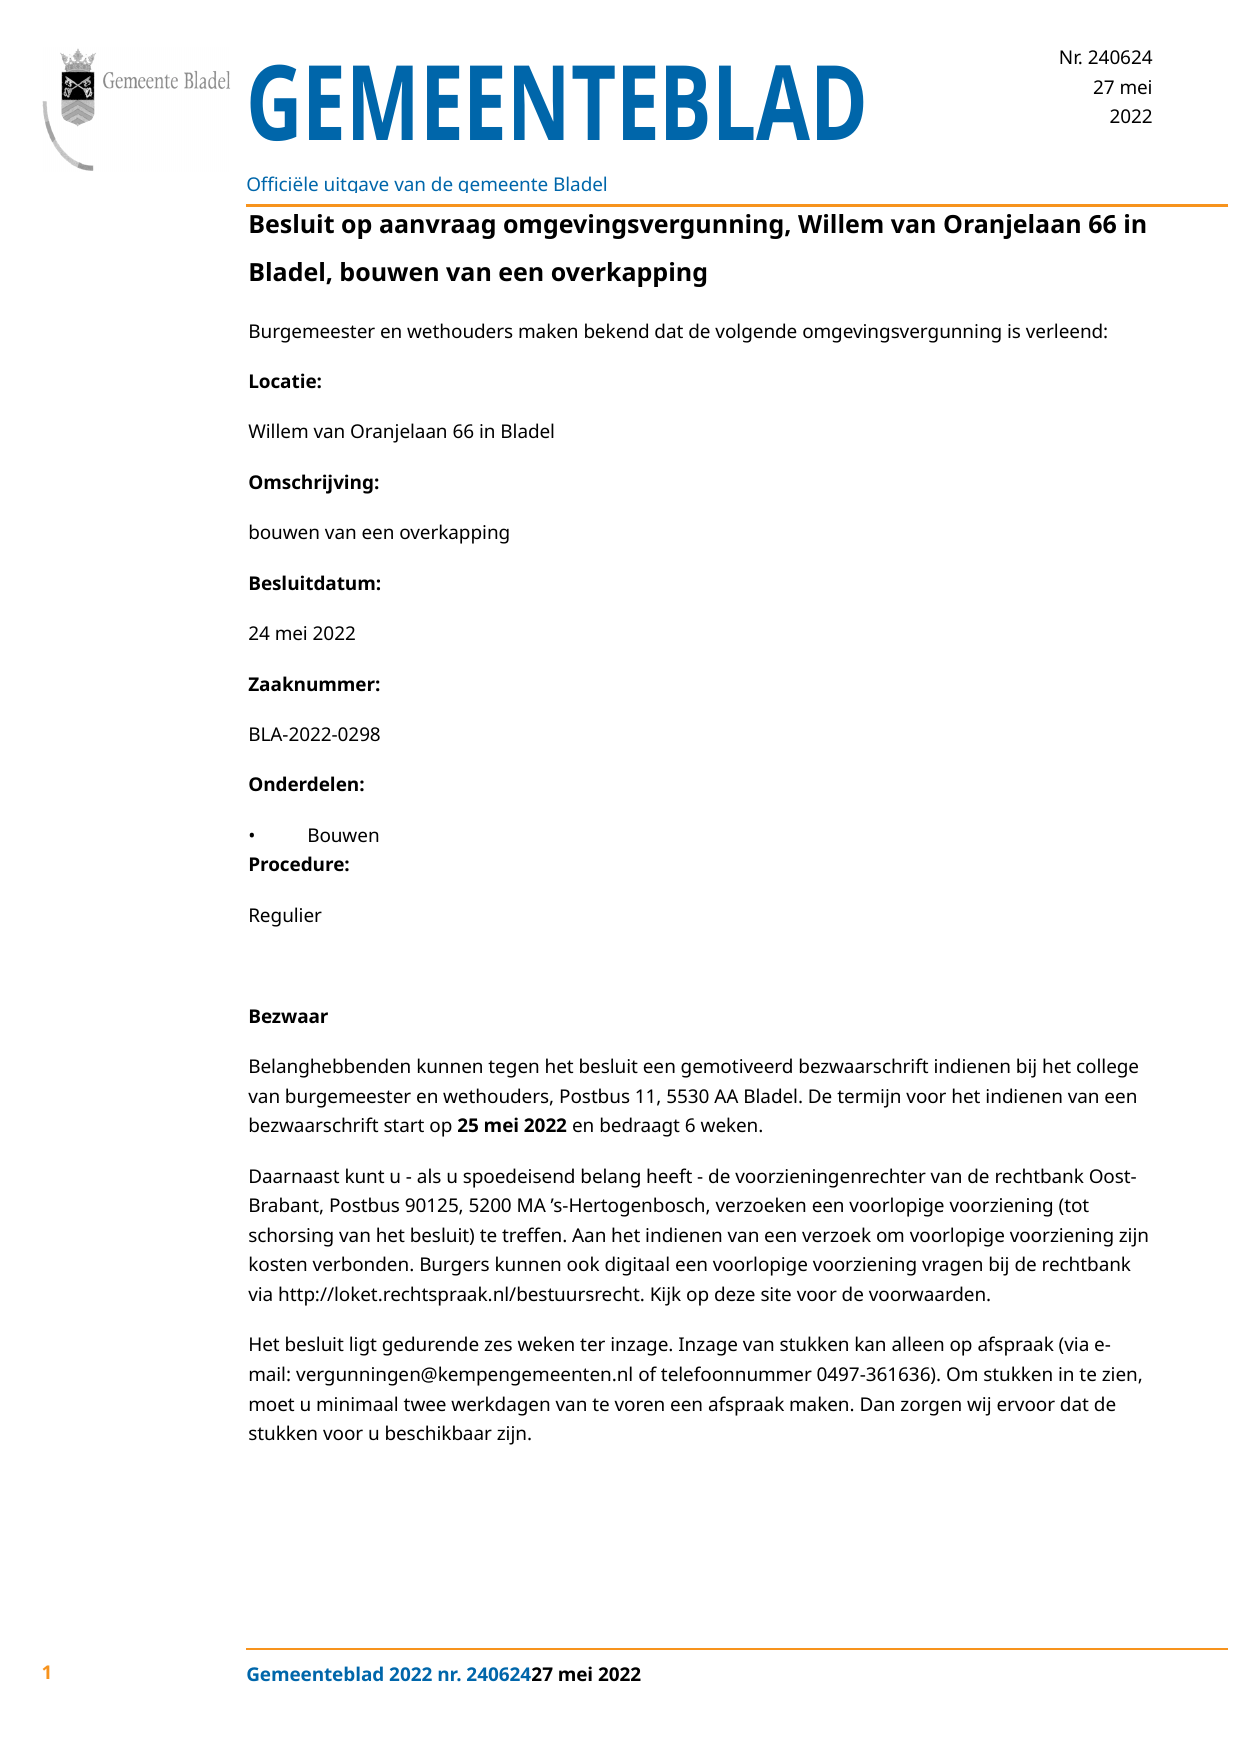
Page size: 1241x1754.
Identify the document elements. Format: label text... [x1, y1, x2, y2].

text Daarnaast kunt u - als u spoedeisend belang heeft - de voorzieningenrechter van de rechtbank Oost-Brabant, Postbus 90125, 5200 MA ’s-Hertogenbosch, verzoeken een voorlopige voorziening (tot schorsing van het besluit) te treffen. Aan het indienen van een verzoek om voorlopige voorziening zijn kosten verbonden. Burgers kunnen ook digitaal een voorlopige voorziening vragen bij de rechtbank via http://loket.rechtspraak.nl/bestuursrecht. Kijk op deze site voor de voorwaarden. [248, 1163, 1152, 1307]
text BLA-2022-0298 [248, 721, 1152, 747]
text Regulier [248, 902, 1152, 928]
text Het besluit ligt gedurende zes weken ter inzage. Inzage van stukken kan alleen op afspraak (via e-mail: vergunningen@kempengemeenten.nl of telefoonnummer 0497-361636). Om stukken in te zien, moet u minimaal twee werkdagen van te voren een afspraak maken. Dan zorgen wij ervoor dat de stukken voor u beschikbaar zijn. [248, 1332, 1152, 1446]
text Belanghebbenden kunnen tegen het besluit een gemotiveerd bezwaarschrift indienen bij het college van burgemeester en wethouders, Postbus 11, 5530 AA Bladel. De termijn voor het indienen van een bezwaarschrift start op 25 mei 2022 en bedraagt 6 weken. [248, 1053, 1152, 1138]
text Burgemeester en wethouders maken bekend dat de volgende omgevingsvergunning is verleend: [248, 318, 1152, 344]
text 24 mei 2022 [248, 620, 1152, 646]
text bouwen van een overkapping [248, 519, 1152, 545]
text Besluitdatum: [248, 570, 1152, 596]
text Locatie: [248, 368, 1152, 394]
text Onderdelen: [248, 772, 1152, 797]
picture [41, 47, 231, 172]
text Willem van Oranjelaan 66 in Bladel [248, 419, 1152, 444]
text Zaaknummer: [248, 671, 1152, 697]
text Besluit op aanvraag omgevingsvergunning, Willem van Oranjelaan 66 in Bladel, bouwen van een overkapping [248, 207, 1152, 288]
text Procedure: [248, 852, 1152, 877]
list Bouwen [248, 822, 1152, 848]
text Omschrijving: [248, 469, 1152, 495]
text Bezwaar [248, 1003, 1152, 1029]
